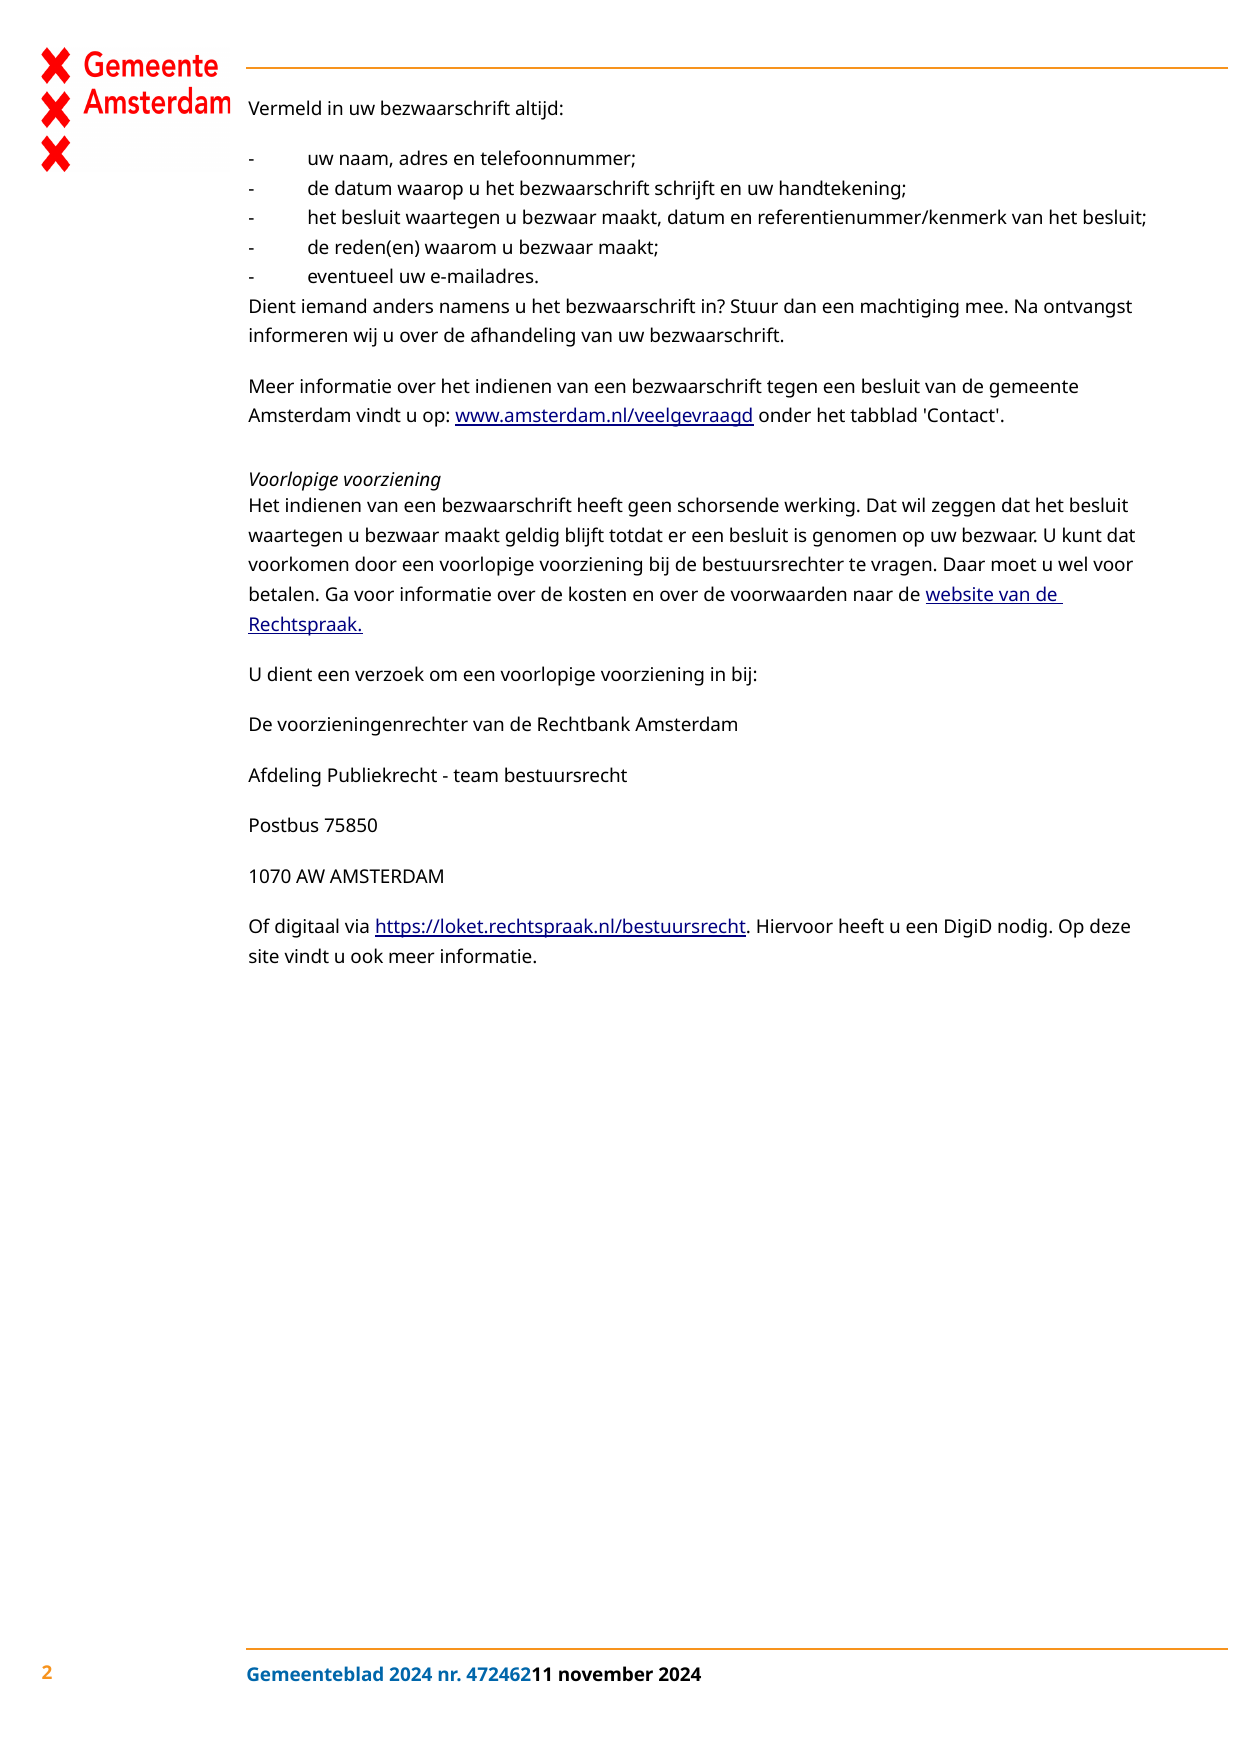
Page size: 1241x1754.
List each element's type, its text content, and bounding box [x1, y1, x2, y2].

list de datum waarop u het bezwaarschrift schrijft en uw handtekening; [248, 175, 1152, 201]
text Vermeld in uw bezwaarschrift altijd: [248, 95, 1152, 121]
text Postbus 75850 [248, 812, 1152, 838]
text Dient iemand anders namens u het bezwaarschrift in? Stuur dan een machtiging mee. Na ontvangst informeren wij u over de afhandeling van uw bezwaarschrift. [248, 293, 1152, 348]
list de reden(en) waarom u bezwaar maakt; [248, 234, 1152, 260]
picture [41, 47, 231, 172]
text Voorlopige voorziening [248, 467, 1152, 492]
list uw naam, adres en telefoonnummer; [248, 145, 1152, 171]
text Het indienen van een bezwaarschrift heeft geen schorsende werking. Dat wil zeggen dat het besluit waartegen u bezwaar maakt geldig blijft totdat er een besluit is genomen op uw bezwaar. U kunt dat voorkomen door een voorlopige voorziening bij de bestuursrechter te vragen. Daar moet u wel voor betalen. Ga voor informatie over de kosten en over de voorwaarden naar de website van de Rechtspraak. [248, 492, 1152, 636]
text U dient een verzoek om een voorlopige voorziening in bij: [248, 661, 1152, 687]
text Of digitaal via https://loket.rechtspraak.nl/bestuursrecht. Hiervoor heeft u een DigiD nodig. Op deze site vindt u ook meer informatie. [248, 913, 1152, 968]
text Afdeling Publiekrecht - team bestuursrecht [248, 762, 1152, 788]
list het besluit waartegen u bezwaar maakt, datum en referentienummer/kenmerk van het besluit; [248, 204, 1152, 230]
text Meer informatie over het indienen van een bezwaarschrift tegen een besluit van de gemeente Amsterdam vindt u op: www.amsterdam.nl/veelgevraagd onder het tabblad 'Contact'. [248, 373, 1152, 428]
text 1070 AW AMSTERDAM [248, 863, 1152, 888]
list eventueel uw e-mailadres. [248, 263, 1152, 289]
text De voorzieningenrechter van de Rechtbank Amsterdam [248, 712, 1152, 737]
